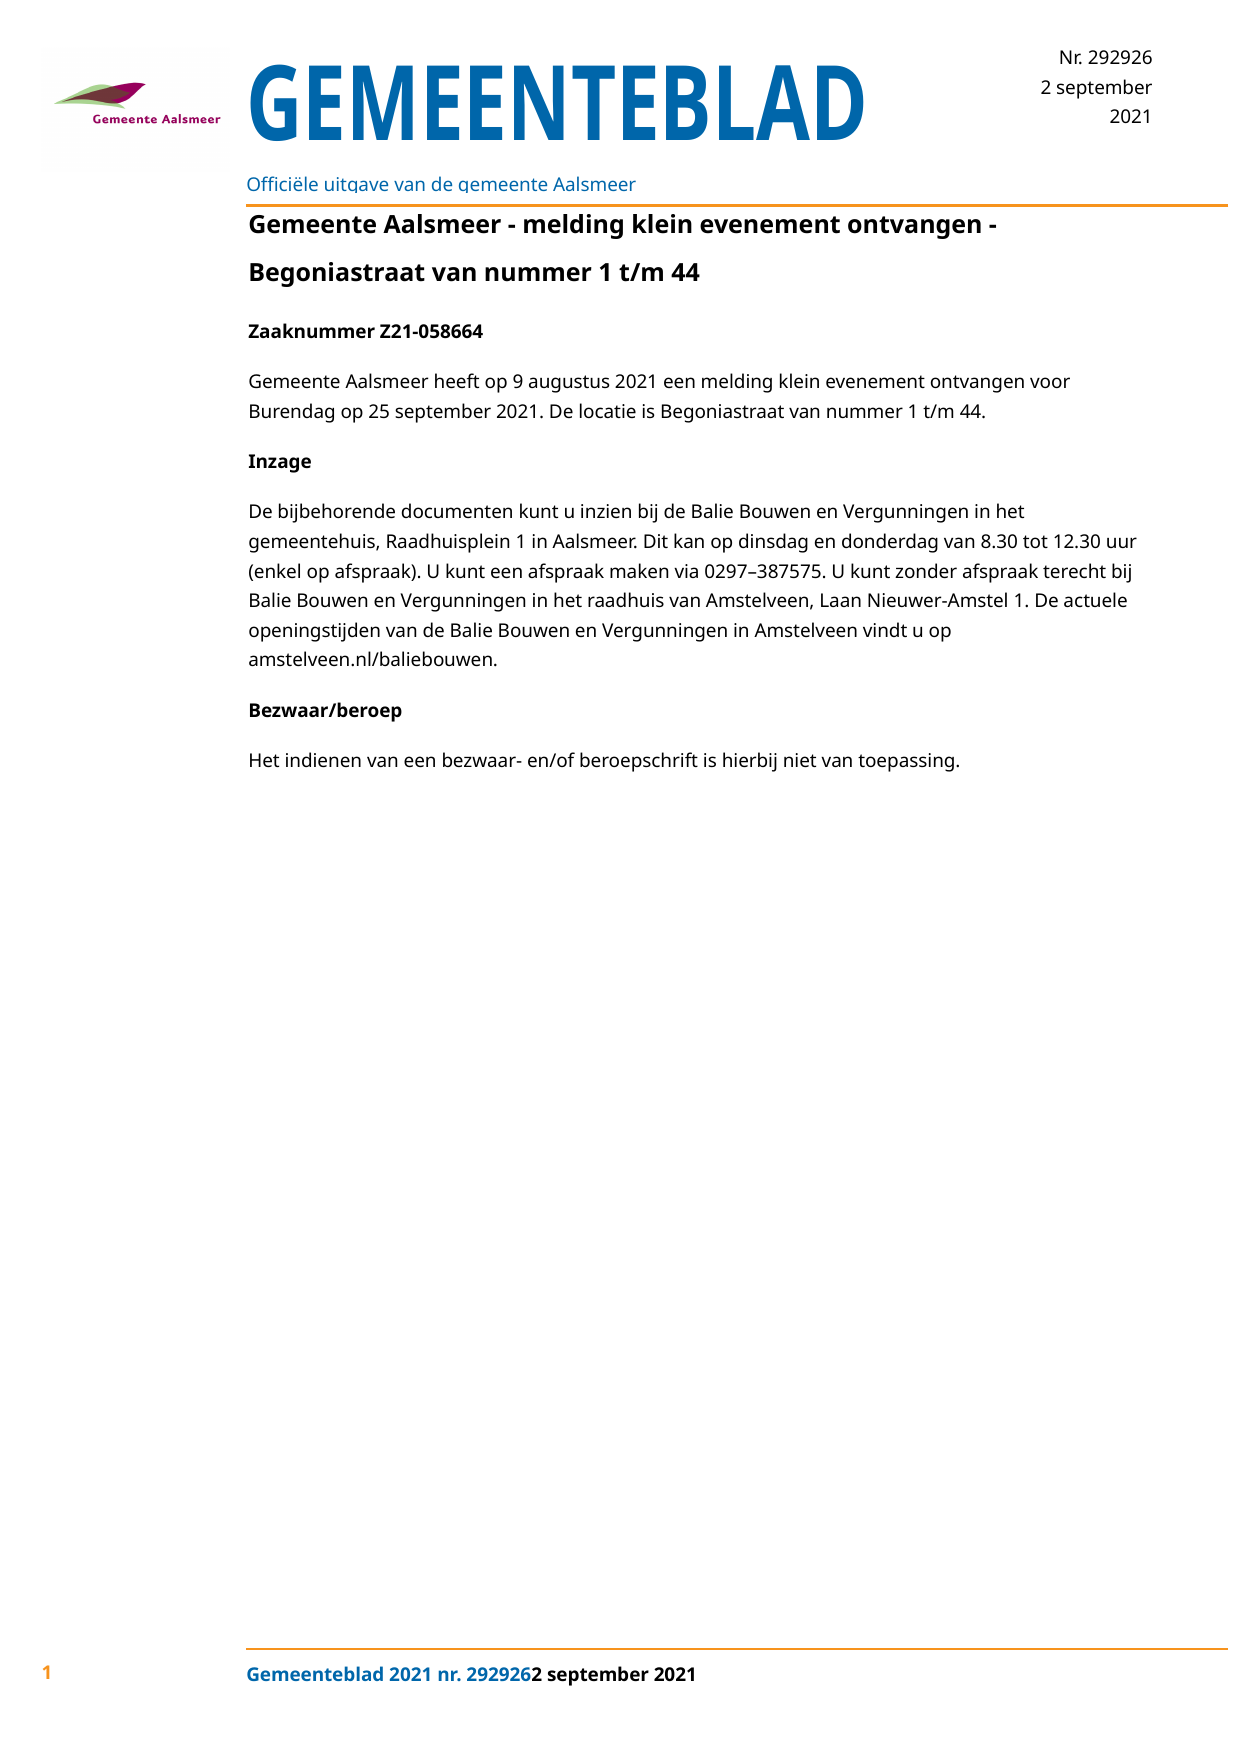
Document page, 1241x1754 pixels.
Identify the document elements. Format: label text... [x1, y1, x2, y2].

text Gemeente Aalsmeer - melding klein evenement ontvangen - Begoniastraat van nummer 1 t/m 44 [248, 207, 1152, 288]
text De bijbehorende documenten kunt u inzien bij de Balie Bouwen en Vergunningen in het gemeentehuis, Raadhuisplein 1 in Aalsmeer. Dit kan op dinsdag en donderdag van 8.30 tot 12.30 uur (enkel op afspraak). U kunt een afspraak maken via 0297–387575. U kunt zonder afspraak terecht bij Balie Bouwen en Vergunningen in het raadhuis van Amstelveen, Laan Nieuwer-Amstel 1. De actuele openingstijden van de Balie Bouwen en Vergunningen in Amstelveen vindt u op amstelveen.nl/baliebouwen. [248, 499, 1152, 672]
text Inzage [248, 448, 1152, 474]
picture [41, 47, 231, 172]
text Bezwaar/beroep [248, 697, 1152, 723]
text Gemeente Aalsmeer heeft op 9 augustus 2021 een melding klein evenement ontvangen voor Burendag op 25 september 2021. De locatie is Begoniastraat van nummer 1 t/m 44. [248, 368, 1152, 424]
text Zaaknummer Z21-058664 [248, 318, 1152, 344]
text Het indienen van een bezwaar- en/of beroepschrift is hierbij niet van toepassing. [248, 747, 1152, 773]
